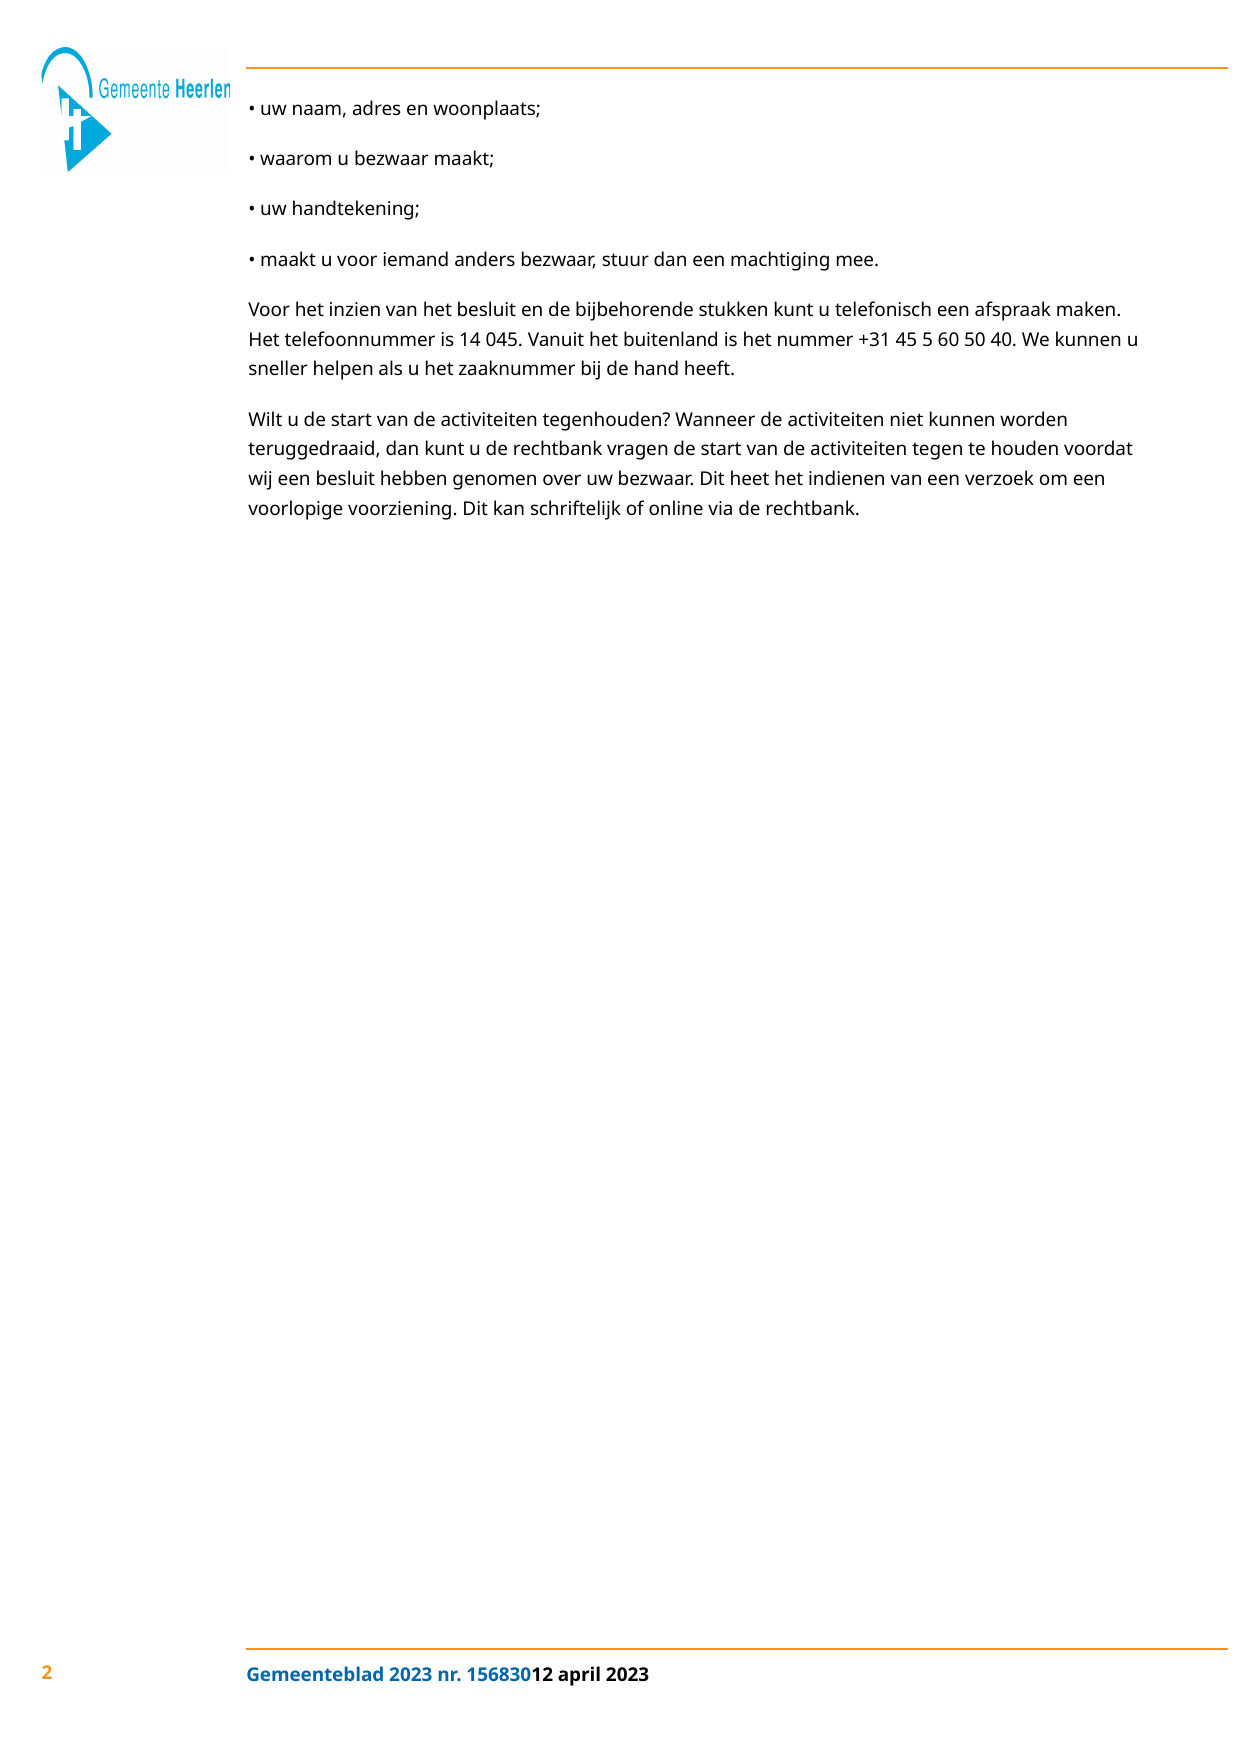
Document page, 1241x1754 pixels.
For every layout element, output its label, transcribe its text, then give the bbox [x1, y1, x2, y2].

text Voor het inzien van het besluit en de bijbehorende stukken kunt u telefonisch een afspraak maken. Het telefoonnummer is 14 045. Vanuit het buitenland is het nummer +31 45 5 60 50 40. We kunnen u sneller helpen als u het zaaknummer bij de hand heeft. [248, 296, 1152, 381]
text • uw handtekening; [248, 196, 1152, 221]
text Wilt u de start van de activiteiten tegenhouden? Wanneer de activiteiten niet kunnen worden teruggedraaid, dan kunt u de rechtbank vragen de start van de activiteiten tegen te houden voordat wij een besluit hebben genomen over uw bezwaar. Dit heet het indienen van een verzoek om een voorlopige voorziening. Dit kan schriftelijk of online via de rechtbank. [248, 406, 1152, 521]
picture [41, 47, 231, 172]
picture [41, 47, 59, 70]
text • maakt u voor iemand anders bezwaar, stuur dan een machtiging mee. [248, 246, 1152, 272]
text • waarom u bezwaar maakt; [248, 145, 1152, 171]
text • uw naam, adres en woonplaats; [248, 95, 1152, 121]
